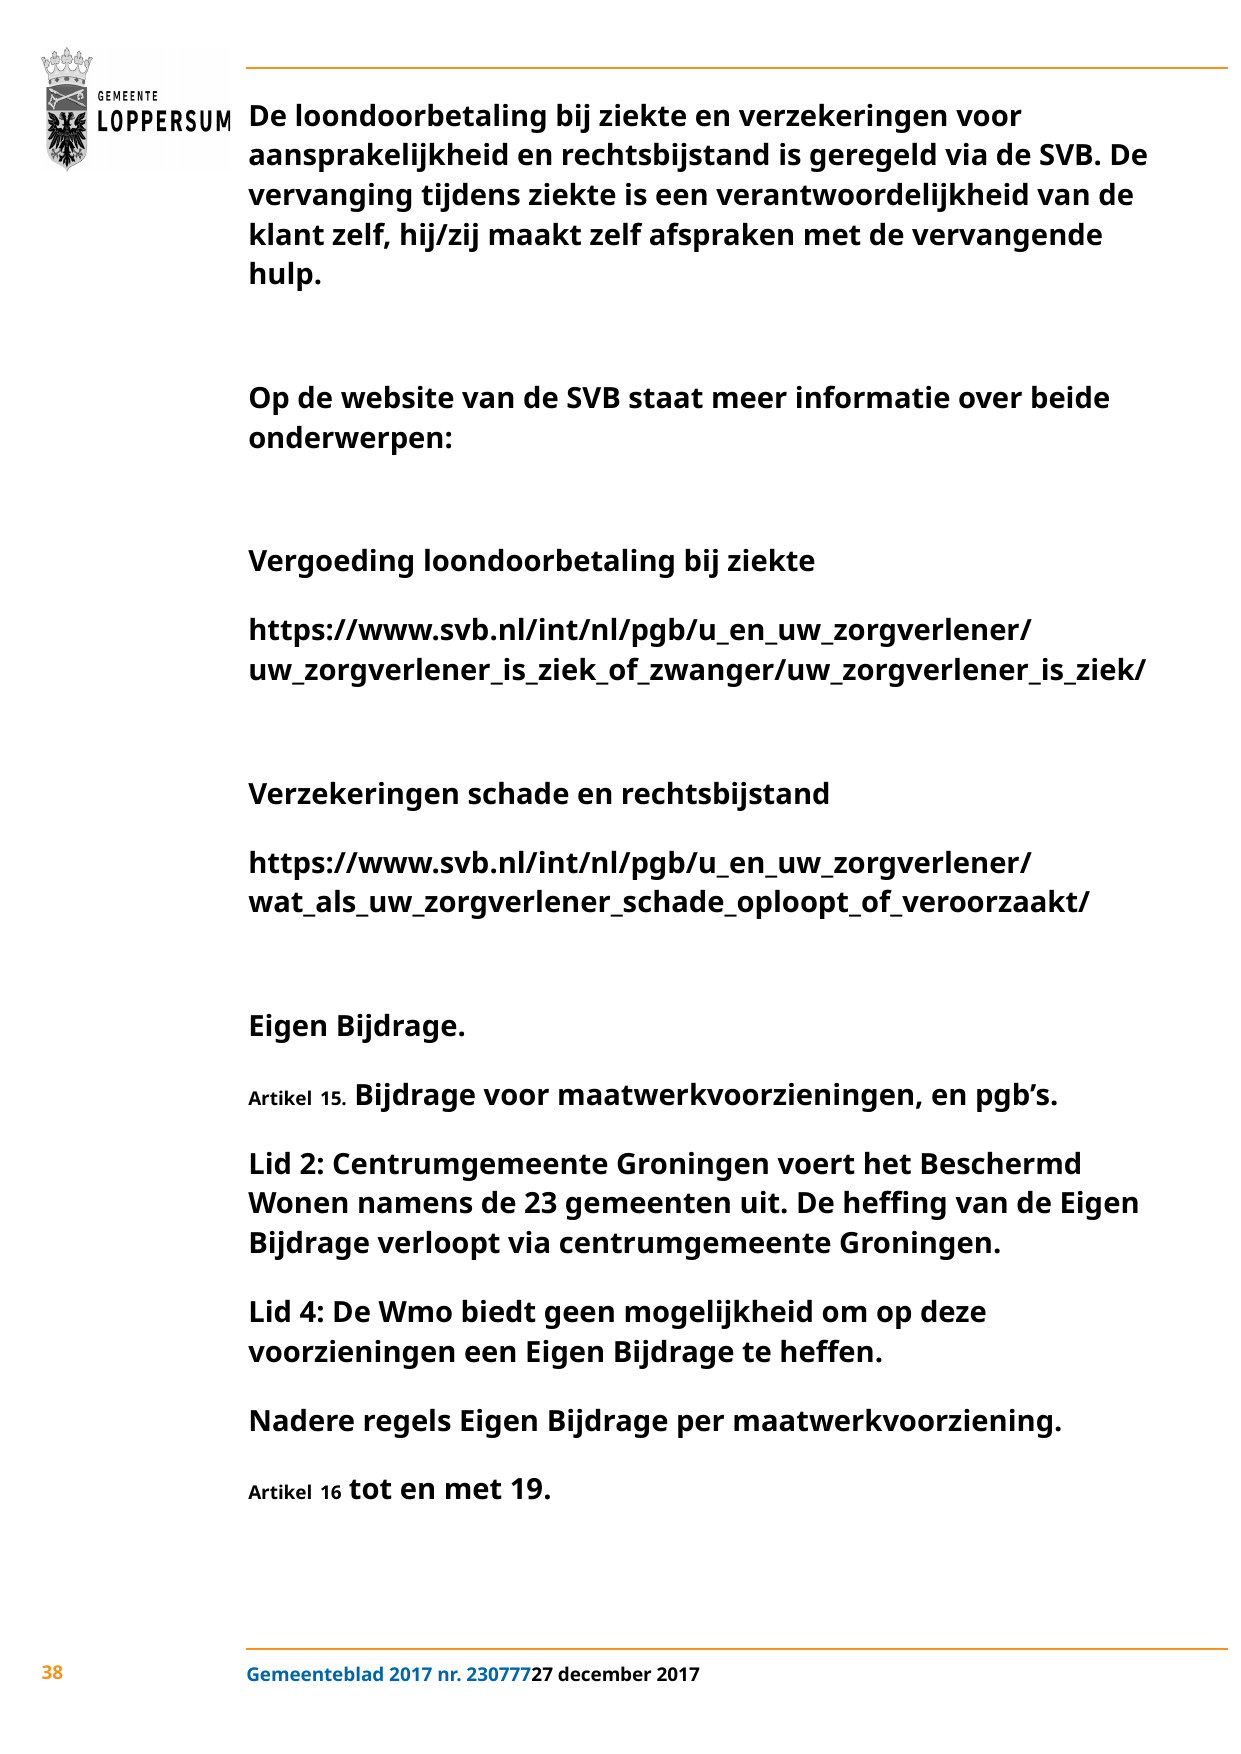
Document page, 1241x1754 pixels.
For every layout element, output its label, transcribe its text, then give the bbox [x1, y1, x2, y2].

text Eigen Bijdrage. [248, 1005, 1152, 1045]
picture [41, 47, 231, 172]
text https://www.svb.nl/int/nl/pgb/u_en_uw_zorgverlener/wat_als_uw_zorgverlener_schade_oploopt_of_veroorzaakt/ [248, 842, 1152, 921]
text Verzekeringen schade en rechtsbijstand [248, 773, 1152, 813]
text De loondoorbetaling bij ziekte en verzekeringen voor aansprakelijkheid en rechtsbijstand is geregeld via de SVB. De vervanging tijdens ziekte is een verantwoordelijkheid van de klant zelf, hij/zij maakt zelf afspraken met de vervangende hulp. [248, 95, 1152, 293]
text Artikel 16 tot en met 19. [248, 1469, 1152, 1508]
text Op de website van de SVB staat meer informatie over beide onderwerpen: [248, 377, 1152, 457]
text Vergoeding loondoorbetaling bij ziekte [248, 541, 1152, 580]
text Nadere regels Eigen Bijdrage per maatwerkvoorziening. [248, 1400, 1152, 1439]
text Lid 4: De Wmo biedt geen mogelijkheid om op deze voorzieningen een Eigen Bijdrage te heffen. [248, 1291, 1152, 1371]
text Lid 2: Centrumgemeente Groningen voert het Beschermd Wonen namens de 23 gemeenten uit. De heffing van de Eigen Bijdrage verloopt via centrumgemeente Groningen. [248, 1143, 1152, 1262]
text Artikel 15. Bijdrage voor maatwerkvoorzieningen, en pgb’s. [248, 1074, 1152, 1114]
text https://www.svb.nl/int/nl/pgb/u_en_uw_zorgverlener/uw_zorgverlener_is_ziek_of_zwanger/uw_zorgverlener_is_ziek/ [248, 609, 1152, 689]
